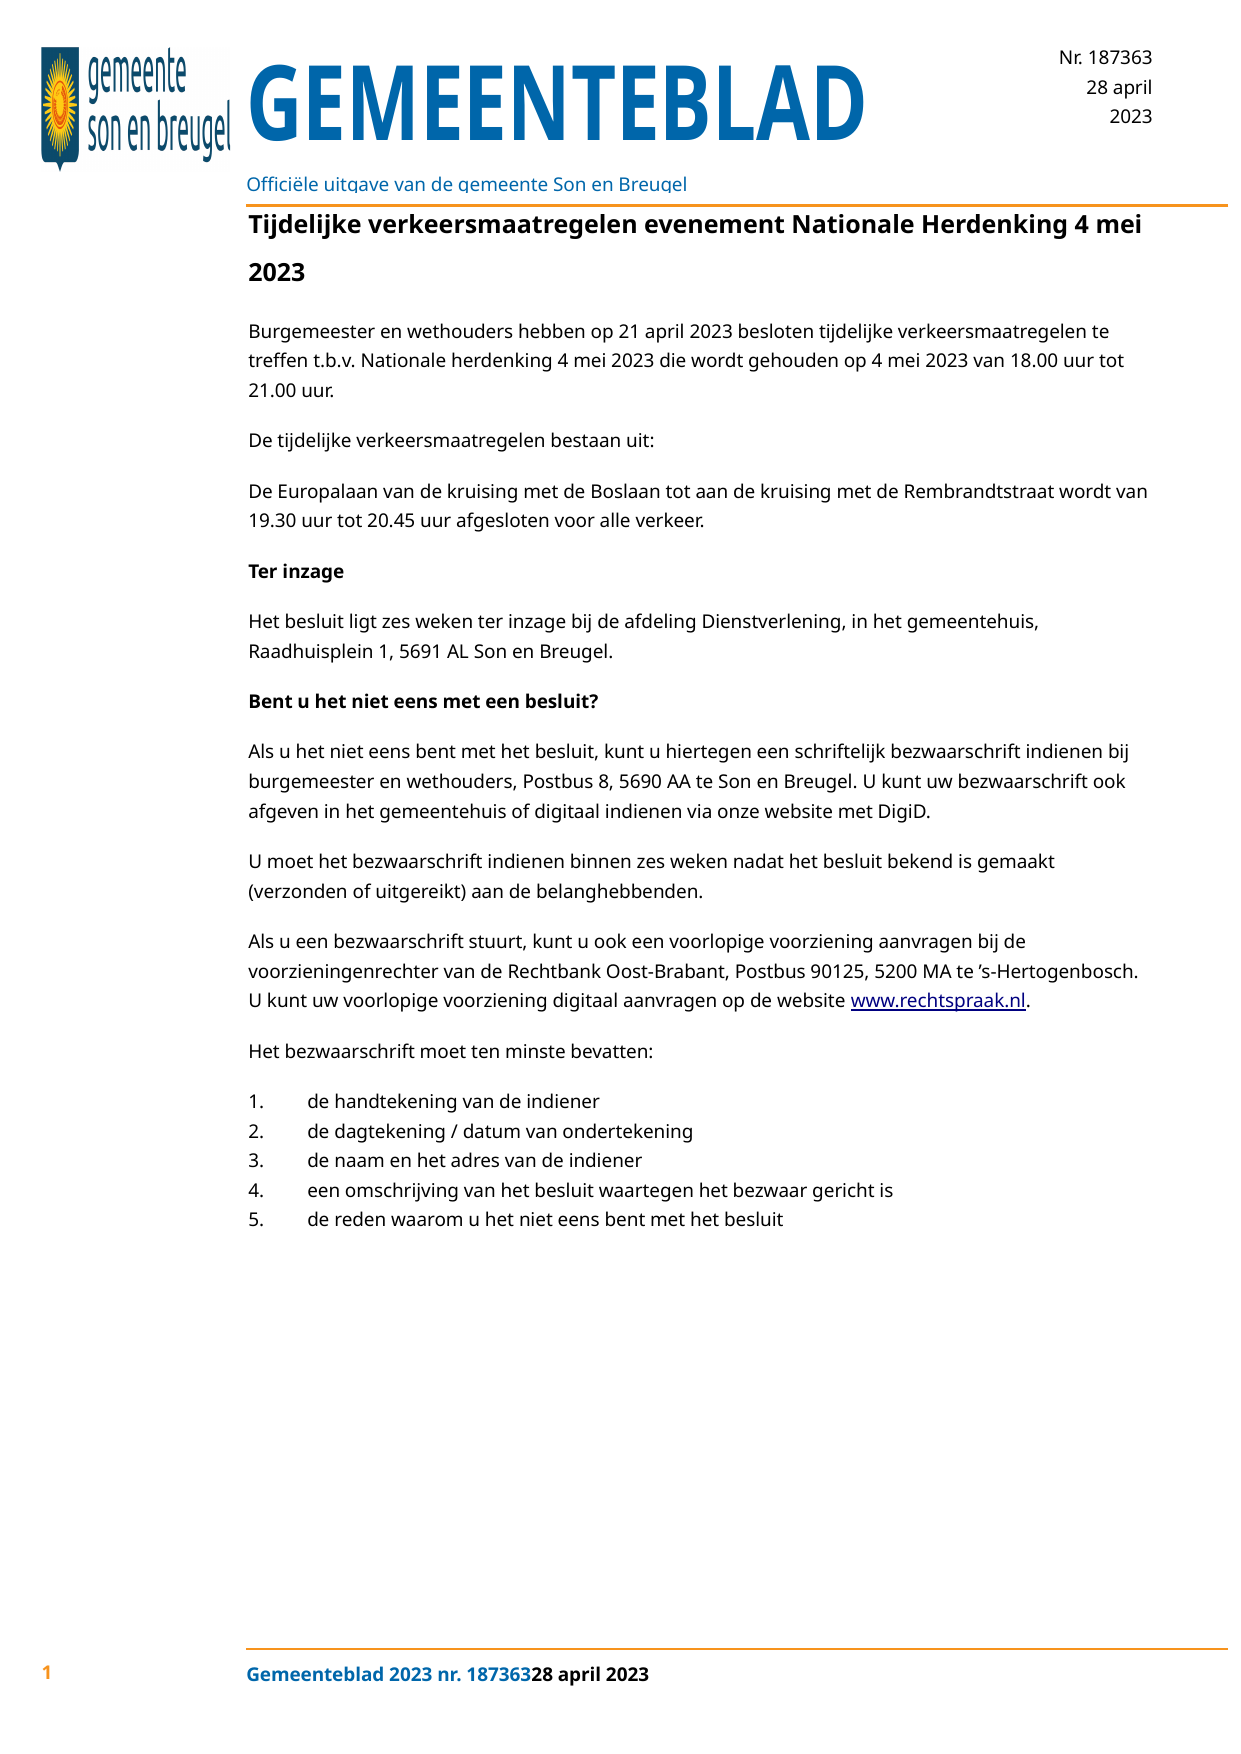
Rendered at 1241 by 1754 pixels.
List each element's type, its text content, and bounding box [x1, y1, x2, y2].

text De Europalaan van de kruising met de Boslaan tot aan de kruising met de Rembrandtstraat wordt van 19.30 uur tot 20.45 uur afgesloten voor alle verkeer. [248, 478, 1152, 533]
picture [41, 47, 231, 172]
text Bent u het niet eens met een besluit? [248, 688, 1152, 714]
text Het besluit ligt zes weken ter inzage bij de afdeling Dienstverlening, in het gemeentehuis, Raadhuisplein 1, 5691 AL Son en Breugel. [248, 608, 1152, 664]
text Als u een bezwaarschrift stuurt, kunt u ook een voorlopige voorziening aanvragen bij de voorzieningenrechter van de Rechtbank Oost-Brabant, Postbus 90125, 5200 MA te ’s-Hertogenbosch. U kunt uw voorlopige voorziening digitaal aanvragen op de website www.rechtspraak.nl. [248, 928, 1152, 1013]
list de naam en het adres van de indiener [248, 1147, 1152, 1173]
text Burgemeester en wethouders hebben op 21 april 2023 besloten tijdelijke verkeersmaatregelen te treffen t.b.v. Nationale herdenking 4 mei 2023 die wordt gehouden op 4 mei 2023 van 18.00 uur tot 21.00 uur. [248, 318, 1152, 403]
text Als u het niet eens bent met het besluit, kunt u hiertegen een schriftelijk bezwaarschrift indienen bij burgemeester en wethouders, Postbus 8, 5690 AA te Son en Breugel. U kunt uw bezwaarschrift ook afgeven in het gemeentehuis of digitaal indienen via onze website met DigiD. [248, 739, 1152, 824]
text Tijdelijke verkeersmaatregelen evenement Nationale Herdenking 4 mei 2023 [248, 207, 1152, 288]
text Ter inzage [248, 558, 1152, 584]
list de reden waarom u het niet eens bent met het besluit [248, 1207, 1152, 1232]
list de handtekening van de indiener [248, 1088, 1152, 1114]
list de dagtekening / datum van ondertekening [248, 1118, 1152, 1144]
text Het bezwaarschrift moet ten minste bevatten: [248, 1038, 1152, 1064]
list een omschrijving van het besluit waartegen het bezwaar gericht is [248, 1177, 1152, 1203]
text De tijdelijke verkeersmaatregelen bestaan uit: [248, 427, 1152, 453]
text U moet het bezwaarschrift indienen binnen zes weken nadat het besluit bekend is gemaakt (verzonden of uitgereikt) aan de belanghebbenden. [248, 848, 1152, 904]
